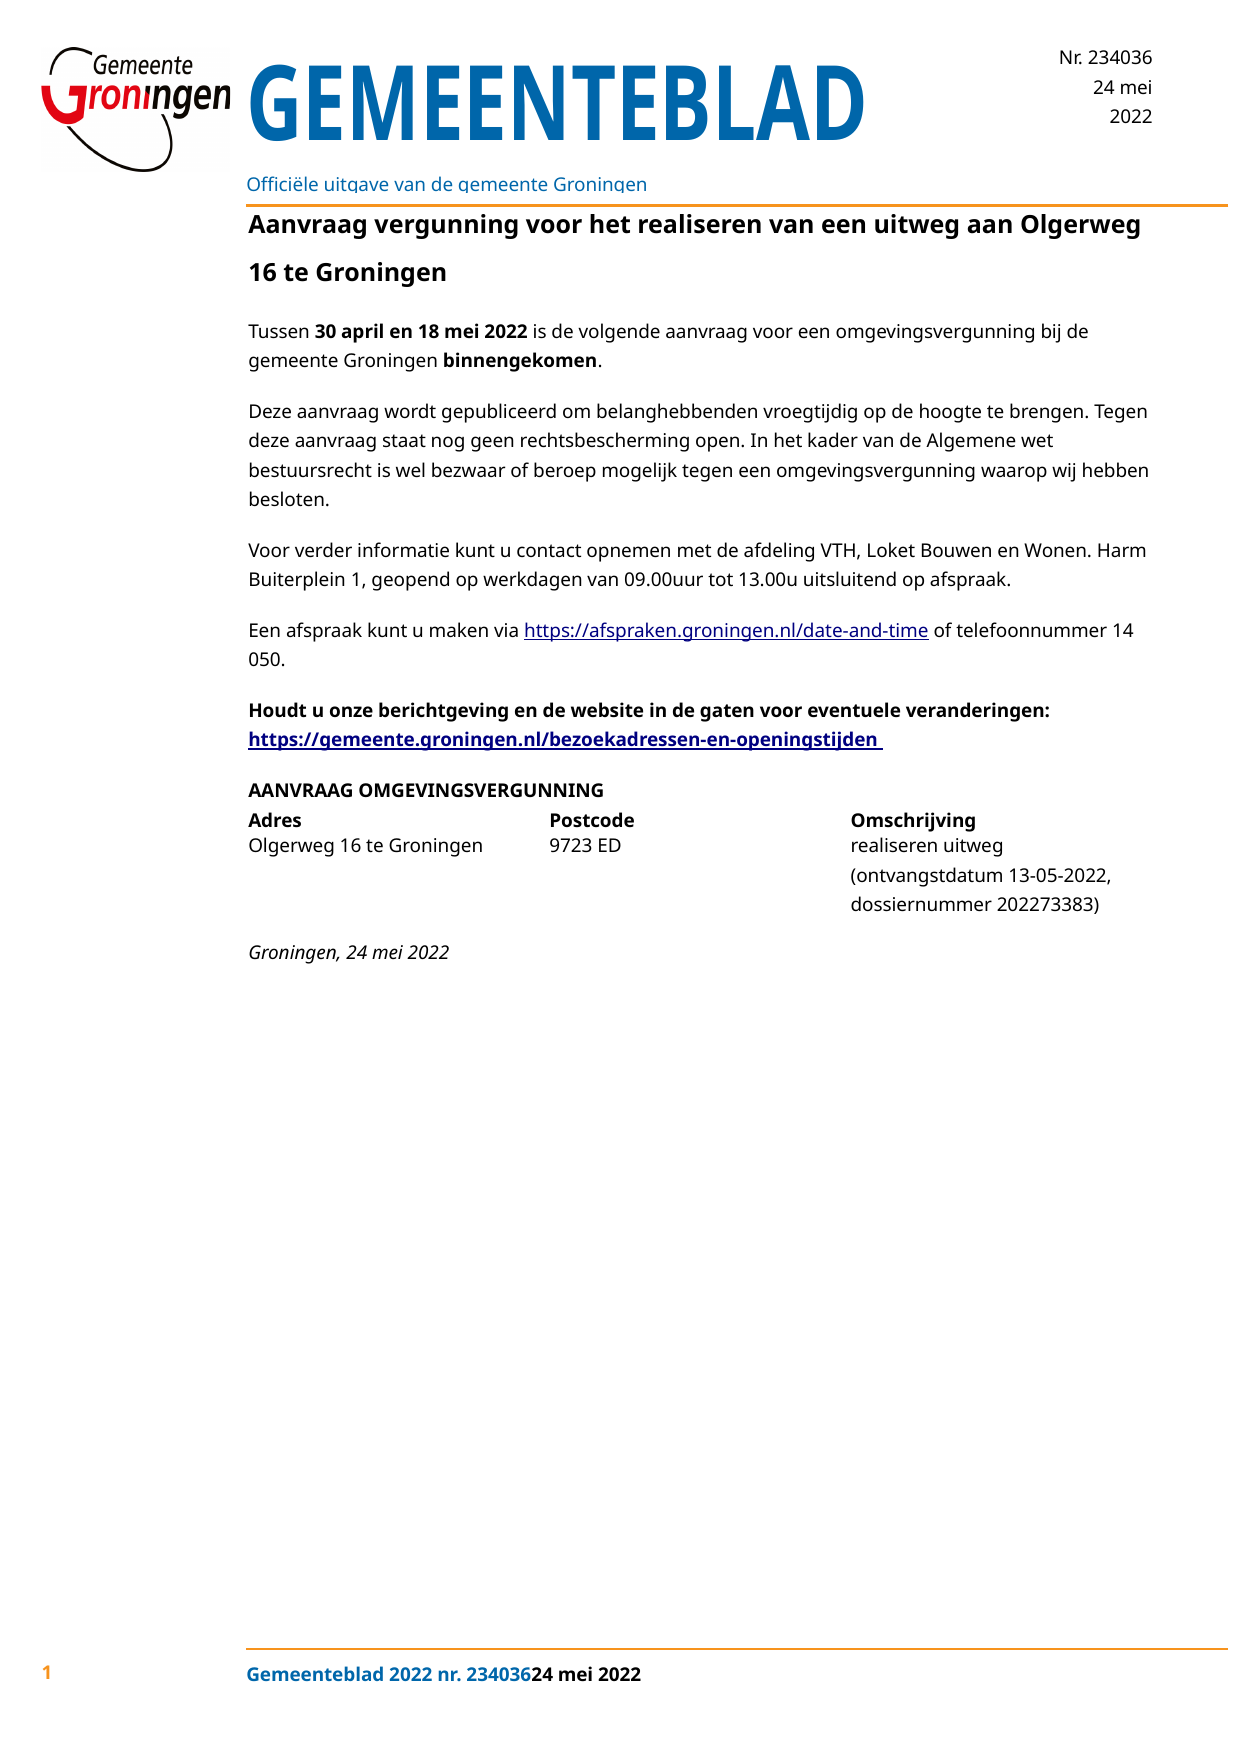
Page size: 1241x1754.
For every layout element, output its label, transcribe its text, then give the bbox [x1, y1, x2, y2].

picture [41, 47, 231, 172]
text Houdt u onze berichtgeving en de website in de gaten voor eventuele veranderingen: https://gemeente.groningen.nl/bezoekadressen-en-openingstijden [248, 697, 1152, 752]
table_cell realiseren uitweg (ontvangstdatum 13-05-2022, dossiernummer 202273383) [850, 833, 1152, 917]
text AANVRAAG OMGEVINGSVERGUNNING [248, 777, 1152, 803]
table_header Omschrijving [850, 807, 1152, 832]
table_header Adres [248, 807, 549, 832]
text Aanvraag vergunning voor het realiseren van een uitweg aan Olgerweg 16 te Groningen [248, 207, 1152, 288]
text Een afspraak kunt u maken via https://afspraken.groningen.nl/date-and-time of telefoonnummer 14 050. [248, 617, 1152, 672]
table_cell Olgerweg 16 te Groningen [248, 833, 549, 917]
text Voor verder informatie kunt u contact opnemen met de afdeling VTH, Loket Bouwen en Wonen. Harm Buiterplein 1, geopend op werkdagen van 09.00uur tot 13.00u uitsluitend op afspraak. [248, 537, 1152, 592]
text Tussen 30 april en 18 mei 2022 is de volgende aanvraag voor een omgevingsvergunning bij de gemeente Groningen binnengekomen. [248, 318, 1152, 373]
text Deze aanvraag wordt gepubliceerd om belanghebbenden vroegtijdig op de hoogte te brengen. Tegen deze aanvraag staat nog geen rechtsbescherming open. In het kader van de Algemene wet bestuursrecht is wel bezwaar of beroep mogelijk tegen een omgevingsvergunning waarop wij hebben besloten. [248, 398, 1152, 512]
text Groningen, 24 mei 2022 [248, 939, 1152, 964]
table_header Postcode [549, 807, 850, 832]
table_cell 9723 ED [549, 833, 850, 917]
